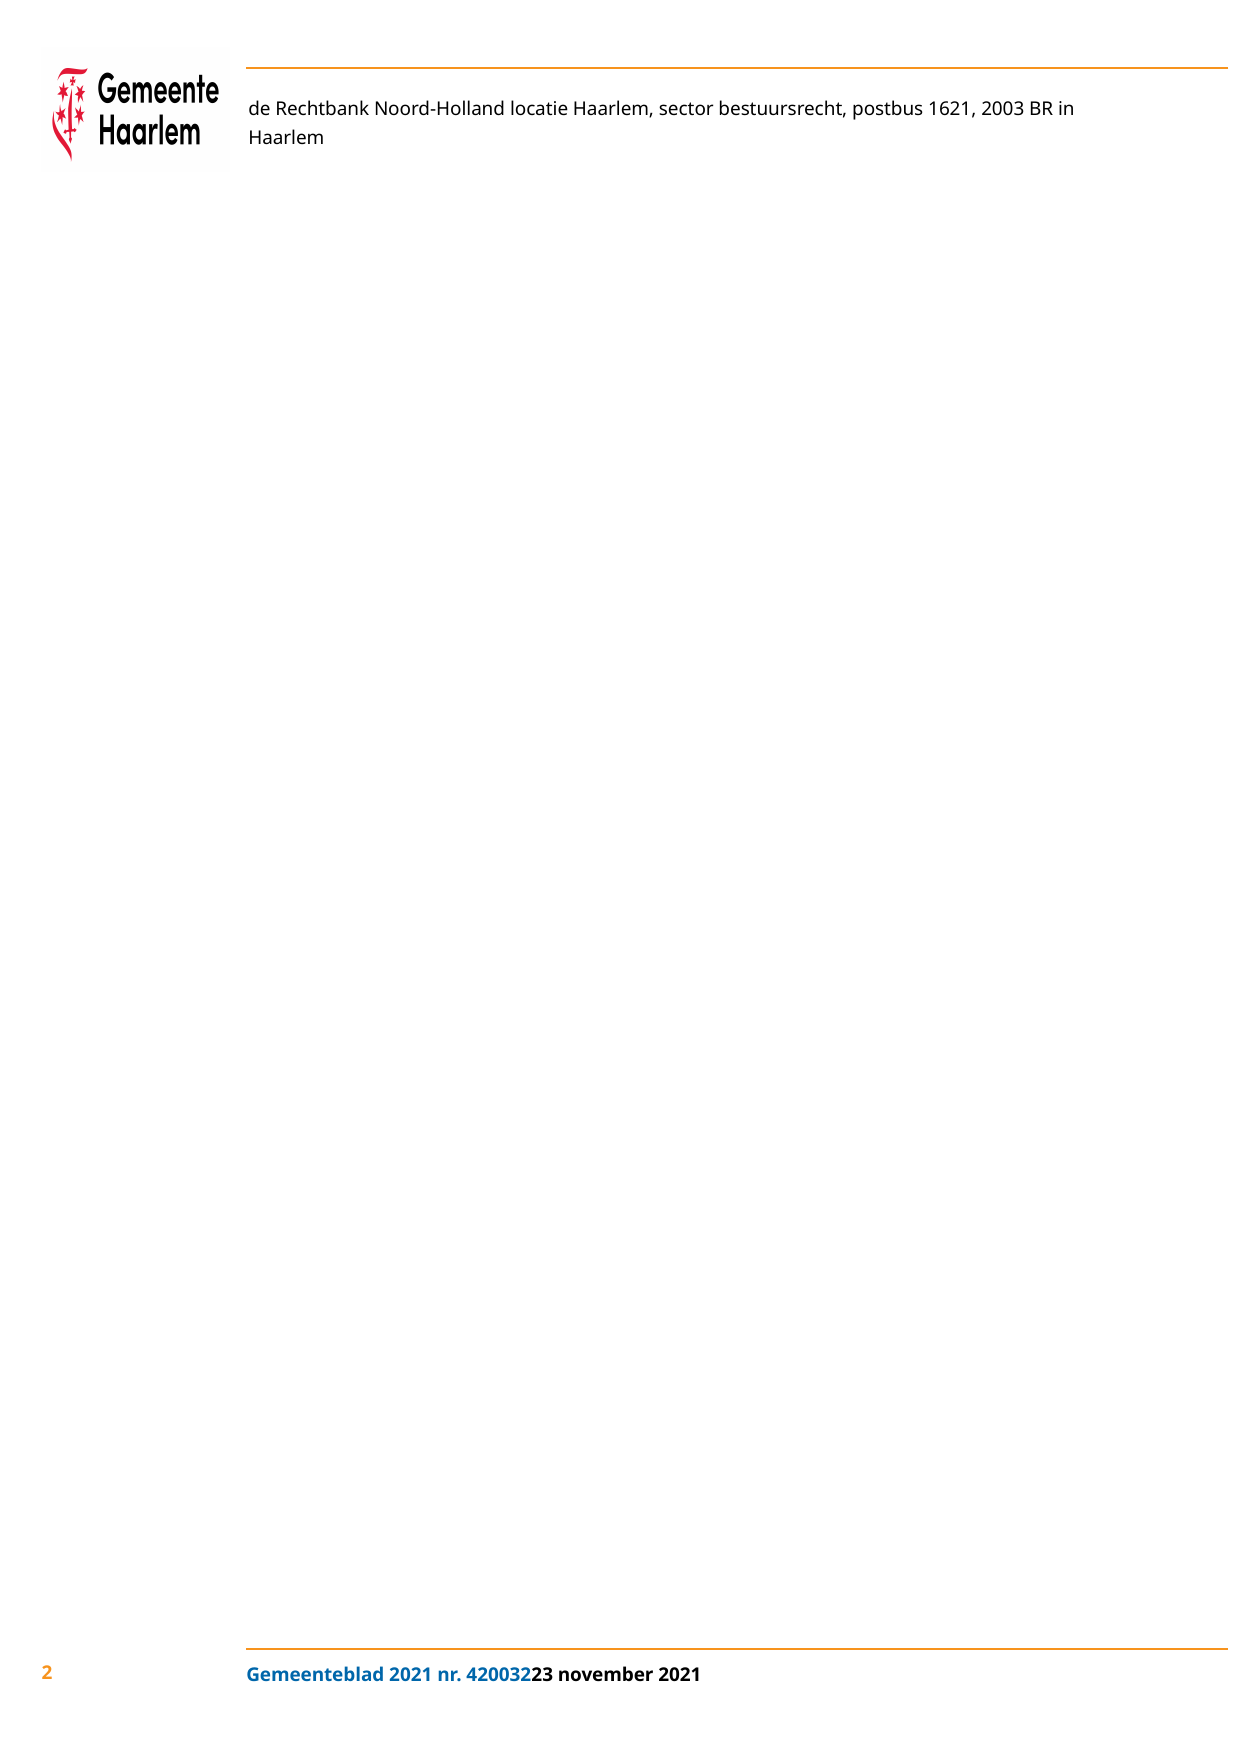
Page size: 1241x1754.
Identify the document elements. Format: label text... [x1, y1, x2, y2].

picture [41, 47, 231, 172]
text de Rechtbank Noord-Holland locatie Haarlem, sector bestuursrecht, postbus 1621, 2003 BR in Haarlem [248, 95, 1152, 150]
